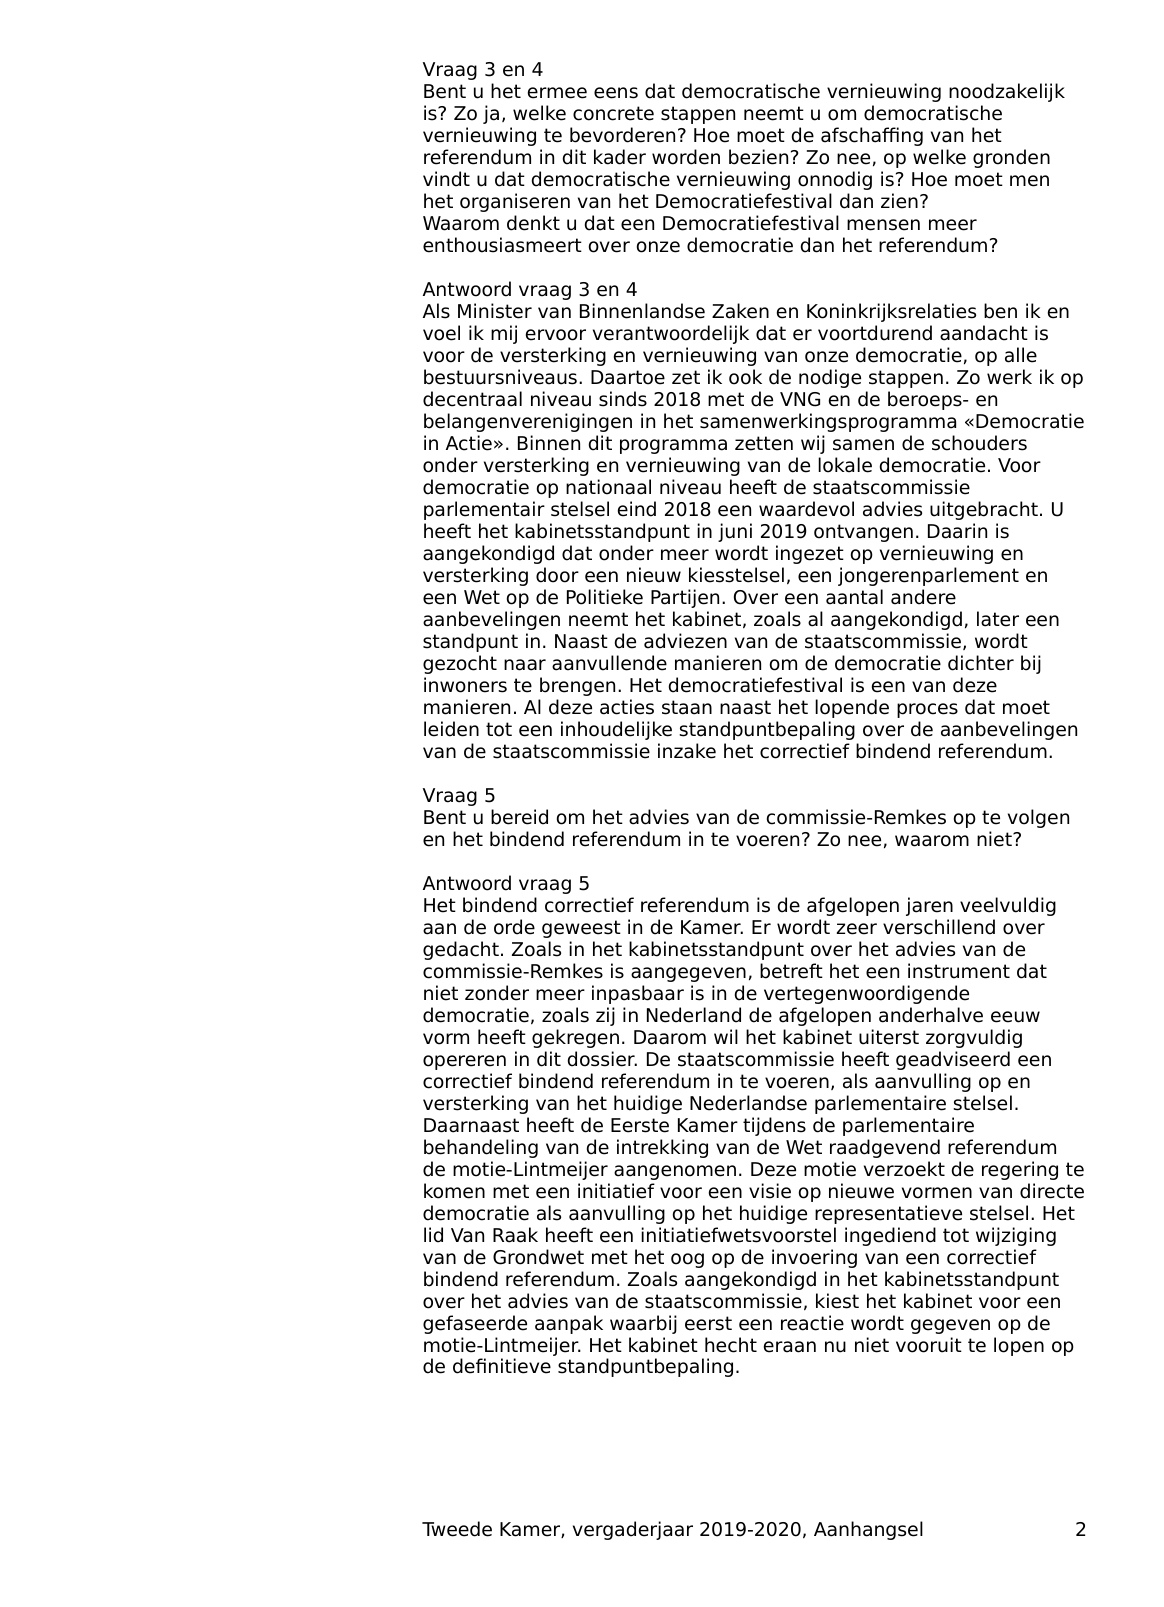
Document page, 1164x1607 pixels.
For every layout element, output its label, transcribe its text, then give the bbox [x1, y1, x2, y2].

text Antwoord vraag 3 en 4 [422, 279, 1087, 301]
text Waarom denkt u dat een Democratiefestival mensen meer enthousiasmeert over onze democratie dan het referendum? [422, 213, 1087, 257]
text Bent u bereid om het advies van de commissie-Remkes op te volgen en het bindend referendum in te voeren? Zo nee, waarom niet? [422, 807, 1087, 851]
text Vraag 3 en 4 [422, 59, 1087, 81]
text Het bindend correctief referendum is de afgelopen jaren veelvuldig aan de orde geweest in de Kamer. Er wordt zeer verschillend over gedacht. Zoals in het kabinetsstandpunt over het advies van de commissie-Remkes is aangegeven, betreft het een instrument dat niet zonder meer inpasbaar is in de vertegenwoordigende democratie, zoals zij in Nederland de afgelopen anderhalve eeuw vorm heeft gekregen. Daarom wil het kabinet uiterst zorgvuldig opereren in dit dossier. De staatscommissie heeft geadviseerd een correctief bindend referendum in te voeren, als aanvulling op en versterking van het huidige Nederlandse parlementaire stelsel. Daarnaast heeft de Eerste Kamer tijdens de parlementaire behandeling van de intrekking van de Wet raadgevend referendum de motie-Lintmeijer aangenomen. Deze motie verzoekt de regering te komen met een initiatief voor een visie op nieuwe vormen van directe democratie als aanvulling op het huidige representatieve stelsel. Het lid Van Raak heeft een initiatiefwetsvoorstel ingediend tot wijziging van de Grondwet met het oog op de invoering van een correctief bindend referendum. Zoals aangekondigd in het kabinetsstandpunt over het advies van de staatscommissie, kiest het kabinet voor een gefaseerde aanpak waarbij eerst een reactie wordt gegeven op de motie-Lintmeijer. Het kabinet hecht eraan nu niet vooruit te lopen op de definitieve standpuntbepaling. [422, 895, 1087, 1378]
text Vraag 5 [422, 785, 1087, 807]
text Antwoord vraag 5 [422, 873, 1087, 895]
text Bent u het ermee eens dat democratische vernieuwing noodzakelijk is? Zo ja, welke concrete stappen neemt u om democratische vernieuwing te bevorderen? Hoe moet de afschaffing van het referendum in dit kader worden bezien? Zo nee, op welke gronden vindt u dat democratische vernieuwing onnodig is? Hoe moet men het organiseren van het Democratiefestival dan zien? [422, 81, 1087, 213]
text Als Minister van Binnenlandse Zaken en Koninkrijksrelaties ben ik en voel ik mij ervoor verantwoordelijk dat er voortdurend aandacht is voor de versterking en vernieuwing van onze democratie, op alle bestuursniveaus. Daartoe zet ik ook de nodige stappen. Zo werk ik op decentraal niveau sinds 2018 met de VNG en de beroeps- en belangenverenigingen in het samenwerkingsprogramma «Democratie in Actie». Binnen dit programma zetten wij samen de schouders onder versterking en vernieuwing van de lokale democratie. Voor democratie op nationaal niveau heeft de staatscommissie parlementair stelsel eind 2018 een waardevol advies uitgebracht. U heeft het kabinetsstandpunt in juni 2019 ontvangen. Daarin is aangekondigd dat onder meer wordt ingezet op vernieuwing en versterking door een nieuw kiesstelsel, een jongerenparlement en een Wet op de Politieke Partijen. Over een aantal andere aanbevelingen neemt het kabinet, zoals al aangekondigd, later een standpunt in. Naast de adviezen van de staatscommissie, wordt gezocht naar aanvullende manieren om de democratie dichter bij inwoners te brengen. Het democratiefestival is een van deze manieren. Al deze acties staan naast het lopende proces dat moet leiden tot een inhoudelijke standpuntbepaling over de aanbevelingen van de staatscommissie inzake het correctief bindend referendum. [422, 301, 1087, 763]
